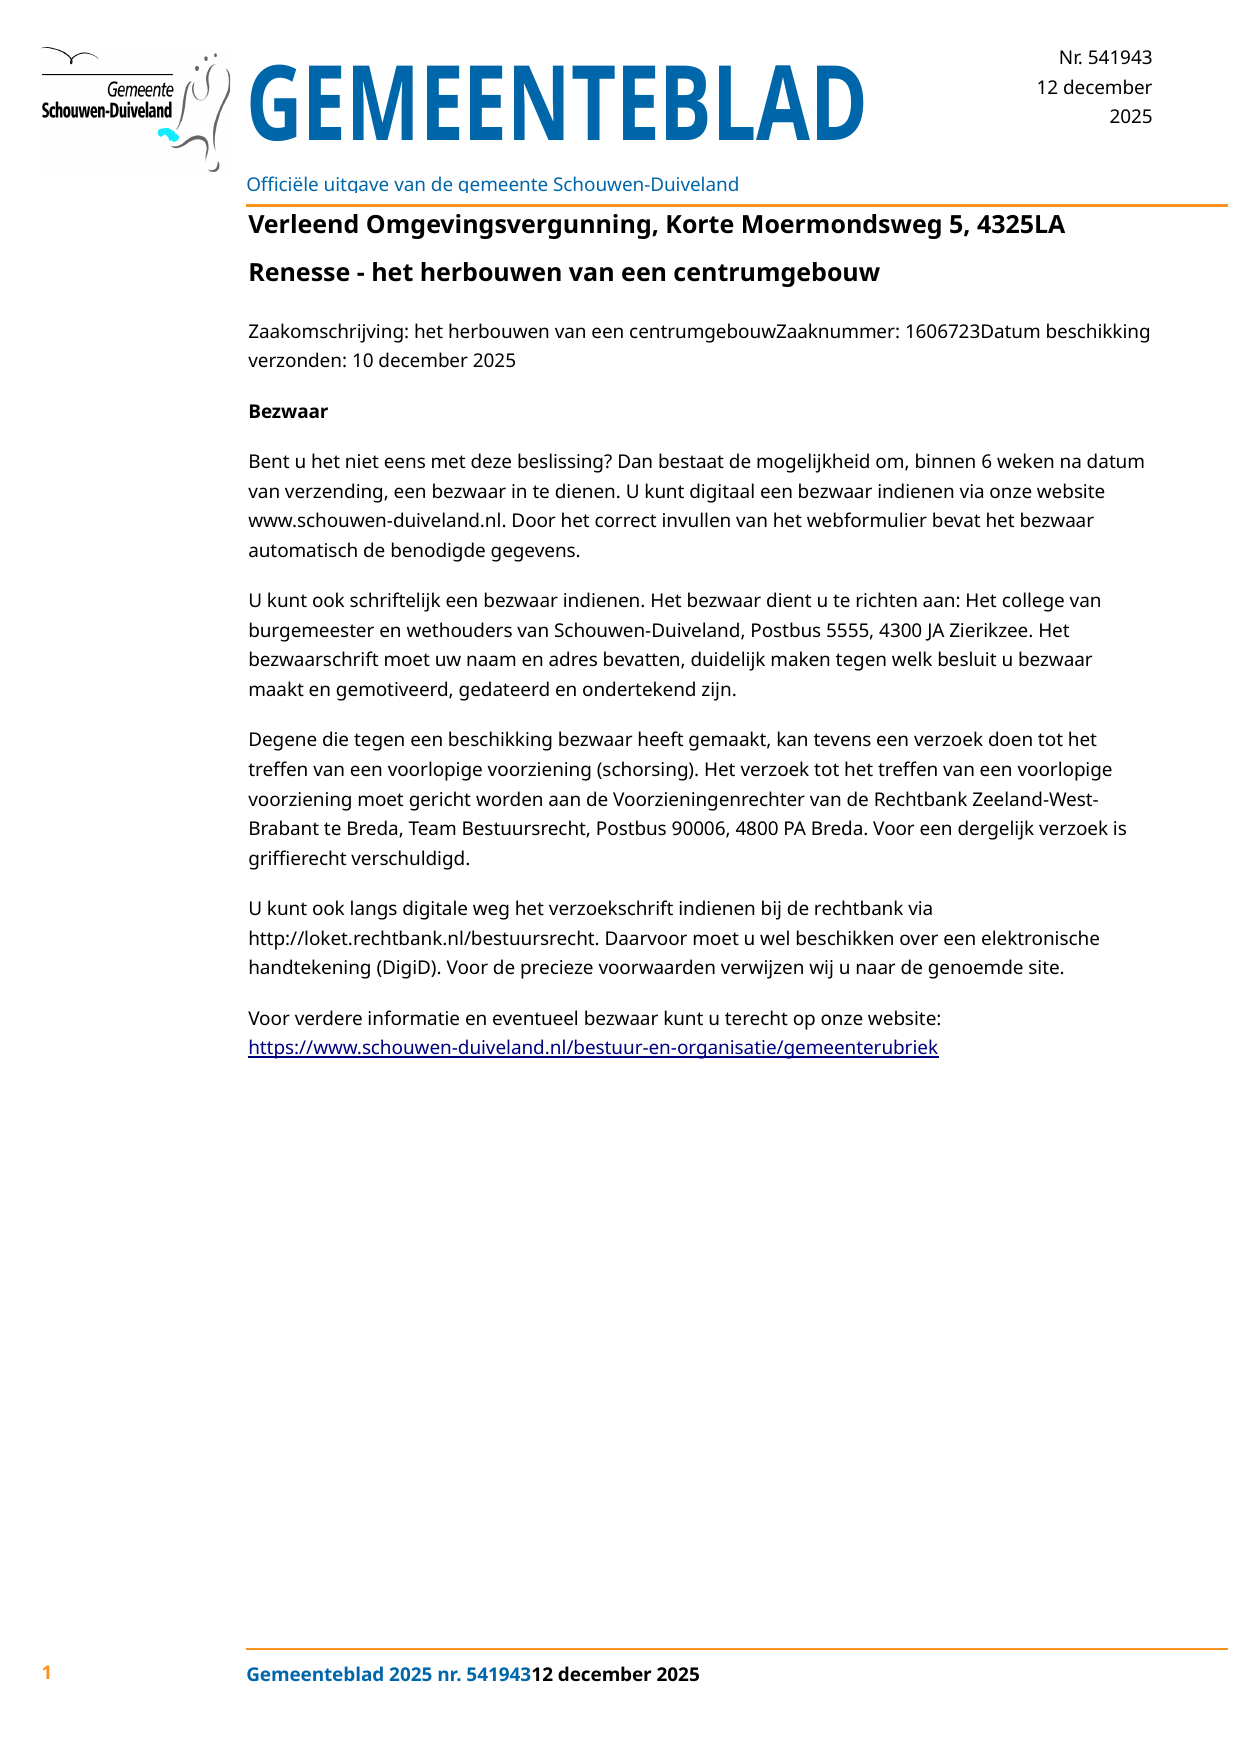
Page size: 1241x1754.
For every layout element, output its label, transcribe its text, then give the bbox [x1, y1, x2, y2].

text Bent u het niet eens met deze beslissing? Dan bestaat de mogelijkheid om, binnen 6 weken na datum van verzending, een bezwaar in te dienen. U kunt digitaal een bezwaar indienen via onze website www.schouwen-duiveland.nl. Door het correct invullen van het webformulier bevat het bezwaar automatisch de benodigde gegevens. [248, 448, 1152, 563]
text U kunt ook langs digitale weg het verzoekschrift indienen bij de rechtbank via http://loket.rechtbank.nl/bestuursrecht. Daarvoor moet u wel beschikken over een elektronische handtekening (DigiD). Voor de precieze voorwaarden verwijzen wij u naar de genoemde site. [248, 895, 1152, 980]
text Bezwaar [248, 398, 1152, 424]
text Degene die tegen een beschikking bezwaar heeft gemaakt, kan tevens een verzoek doen tot het treffen van een voorlopige voorziening (schorsing). Het verzoek tot het treffen van een voorlopige voorziening moet gericht worden aan de Voorzieningenrechter van de Rechtbank Zeeland-West-Brabant te Breda, Team Bestuursrecht, Postbus 90006, 4800 PA Breda. Voor een dergelijk verzoek is griffierecht verschuldigd. [248, 727, 1152, 871]
text Voor verdere informatie en eventueel bezwaar kunt u terecht op onze website: https://www.schouwen-duiveland.nl/bestuur-en-organisatie/gemeenterubriek [248, 1005, 1152, 1060]
text U kunt ook schriftelijk een bezwaar indienen. Het bezwaar dient u te richten aan: Het college van burgemeester en wethouders van Schouwen-Duiveland, Postbus 5555, 4300 JA Zierikzee. Het bezwaarschrift moet uw naam en adres bevatten, duidelijk maken tegen welk besluit u bezwaar maakt en gemotiveerd, gedateerd en ondertekend zijn. [248, 587, 1152, 702]
text Zaakomschrijving: het herbouwen van een centrumgebouwZaaknummer: 1606723Datum beschikking verzonden: 10 december 2025 [248, 318, 1152, 373]
picture [41, 47, 231, 172]
text Verleend Omgevingsvergunning, Korte Moermondsweg 5, 4325LA Renesse - het herbouwen van een centrumgebouw [248, 207, 1152, 288]
